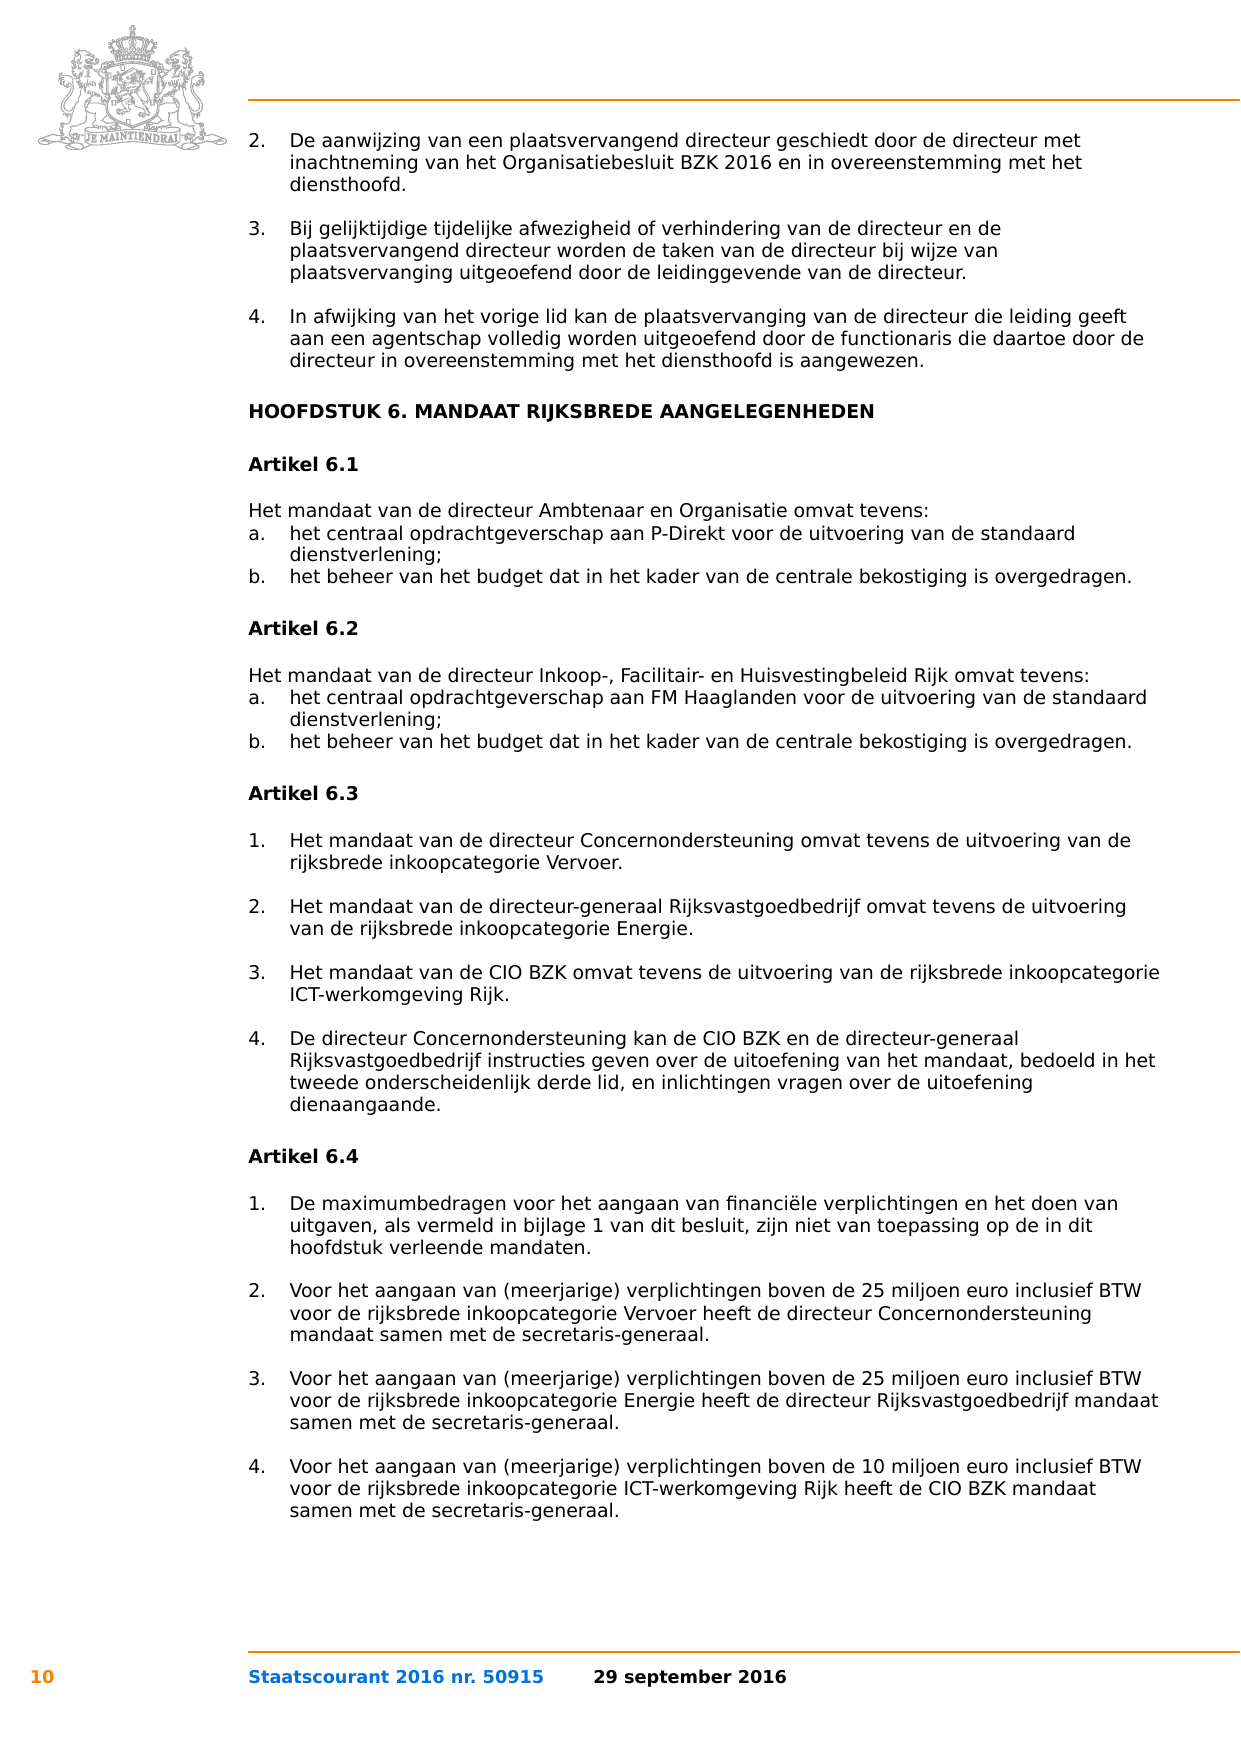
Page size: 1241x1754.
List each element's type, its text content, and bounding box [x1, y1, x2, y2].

subtitle Artikel 6.4 [248, 1146, 1163, 1168]
text a. het centraal opdrachtgeverschap aan P-Direkt voor de uitvoering van de standaard dienstverlening; [248, 522, 1163, 566]
subtitle HOOFDSTUK 6. MANDAAT RIJKSBREDE AANGELEGENHEDEN [248, 401, 1163, 423]
text 4. Voor het aangaan van (meerjarige) verplichtingen boven de 10 miljoen euro inclusief BTW voor de rijksbrede inkoopcategorie ICT-werkomgeving Rijk heeft de CIO BZK mandaat samen met de secretaris-generaal. [248, 1456, 1163, 1522]
text b. het beheer van het budget dat in het kader van de centrale bekostiging is overgedragen. [248, 731, 1163, 753]
text 4. De directeur Concernondersteuning kan de CIO BZK en de directeur-generaal Rijksvastgoedbedrijf instructies geven over de uitoefening van het mandaat, bedoeld in het tweede onderscheidenlijk derde lid, en inlichtingen vragen over de uitoefening dienaangaande. [248, 1028, 1163, 1116]
text a. het centraal opdrachtgeverschap aan FM Haaglanden voor de uitvoering van de standaard dienstverlening; [248, 687, 1163, 731]
text Het mandaat van de directeur Inkoop-, Facilitair- en Huisvestingbeleid Rijk omvat tevens: [248, 665, 1163, 687]
text 1. De maximumbedragen voor het aangaan van financiële verplichtingen en het doen van uitgaven, als vermeld in bijlage 1 van dit besluit, zijn niet van toepassing op de in dit hoofdstuk verleende mandaten. [248, 1193, 1163, 1258]
text b. het beheer van het budget dat in het kader van de centrale bekostiging is overgedragen. [248, 566, 1163, 588]
text 3. Bij gelijktijdige tijdelijke afwezigheid of verhindering van de directeur en de plaatsvervangend directeur worden de taken van de directeur bij wijze van plaatsvervanging uitgeoefend door de leidinggevende van de directeur. [248, 218, 1163, 284]
text 2. Het mandaat van de directeur-generaal Rijksvastgoedbedrijf omvat tevens de uitvoering van de rijksbrede inkoopcategorie Energie. [248, 896, 1163, 940]
subtitle Artikel 6.3 [248, 783, 1163, 805]
text 4. In afwijking van het vorige lid kan de plaatsvervanging van de directeur die leiding geeft aan een agentschap volledig worden uitgeoefend door de functionaris die daartoe door de directeur in overeenstemming met het diensthoofd is aangewezen. [248, 306, 1163, 371]
subtitle Artikel 6.2 [248, 618, 1163, 640]
text Het mandaat van de directeur Ambtenaar en Organisatie omvat tevens: [248, 500, 1163, 522]
subtitle Artikel 6.1 [248, 453, 1163, 475]
text 1. Het mandaat van de directeur Concernondersteuning omvat tevens de uitvoering van de rijksbrede inkoopcategorie Vervoer. [248, 830, 1163, 874]
text 2. De aanwijzing van een plaatsvervangend directeur geschiedt door de directeur met inachtneming van het Organisatiebesluit BZK 2016 en in overeenstemming met het diensthoofd. [248, 130, 1163, 196]
picture [38, 25, 227, 150]
text 3. Het mandaat van de CIO BZK omvat tevens de uitvoering van de rijksbrede inkoopcategorie ICT-werkomgeving Rijk. [248, 962, 1163, 1006]
text 3. Voor het aangaan van (meerjarige) verplichtingen boven de 25 miljoen euro inclusief BTW voor de rijksbrede inkoopcategorie Energie heeft de directeur Rijksvastgoedbedrijf mandaat samen met de secretaris-generaal. [248, 1368, 1163, 1434]
text 2. Voor het aangaan van (meerjarige) verplichtingen boven de 25 miljoen euro inclusief BTW voor de rijksbrede inkoopcategorie Vervoer heeft de directeur Concernondersteuning mandaat samen met de secretaris-generaal. [248, 1280, 1163, 1346]
